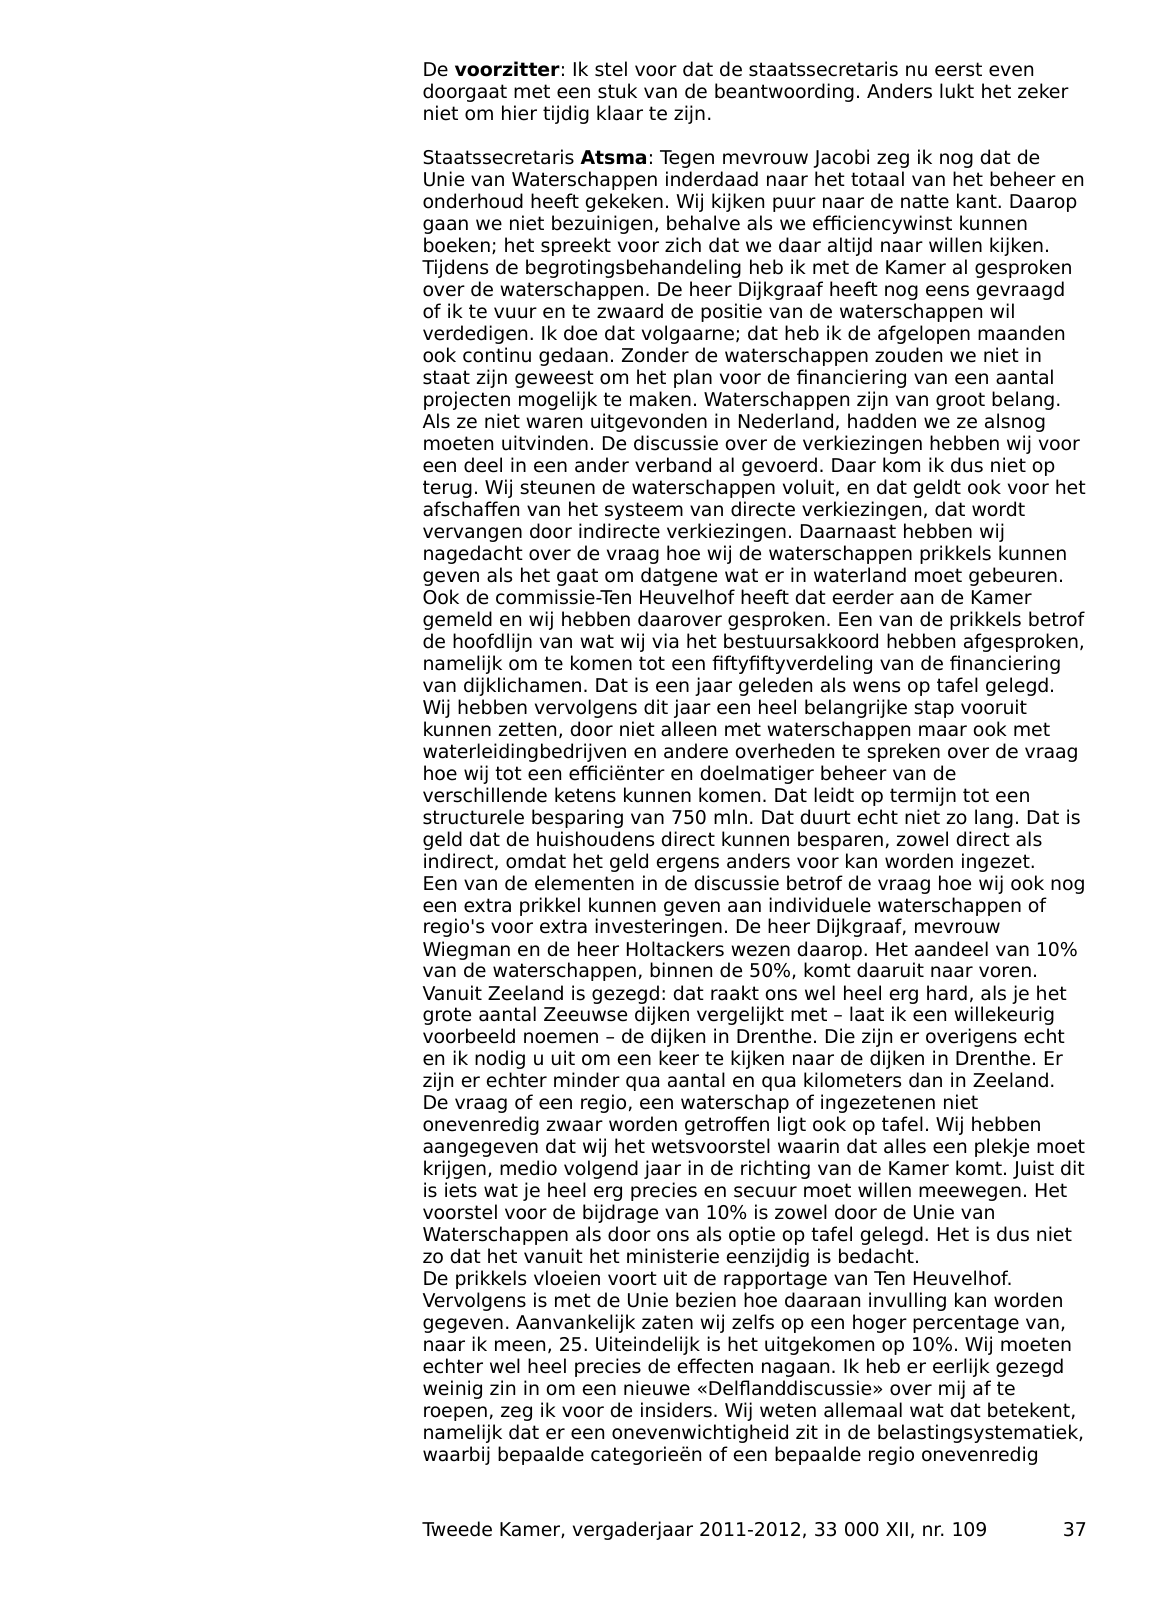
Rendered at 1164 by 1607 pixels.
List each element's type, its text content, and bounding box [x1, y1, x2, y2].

text Staatssecretaris Atsma: Tegen mevrouw Jacobi zeg ik nog dat de Unie van Waterschappen inderdaad naar het totaal van het beheer en onderhoud heeft gekeken. Wij kijken puur naar de natte kant. Daarop gaan we niet bezuinigen, behalve als we efficiencywinst kunnen boeken; het spreekt voor zich dat we daar altijd naar willen kijken. [422, 147, 1087, 257]
text De prikkels vloeien voort uit de rapportage van Ten Heuvelhof. Vervolgens is met de Unie bezien hoe daaraan invulling kan worden gegeven. Aanvankelijk zaten wij zelfs op een hoger percentage van, naar ik meen, 25. Uiteindelijk is het uitgekomen op 10%. Wij moeten echter wel heel precies de effecten nagaan. Ik heb er eerlijk gezegd weinig zin in om een nieuwe «Delflanddiscussie» over mij af te roepen, zeg ik voor de insiders. Wij weten allemaal wat dat betekent, namelijk dat er een onevenwichtigheid zit in de belastingsystematiek, waarbij bepaalde categorieën of een bepaalde regio onevenredig [422, 1268, 1087, 1466]
text Tijdens de begrotingsbehandeling heb ik met de Kamer al gesproken over de waterschappen. De heer Dijkgraaf heeft nog eens gevraagd of ik te vuur en te zwaard de positie van de waterschappen wil verdedigen. Ik doe dat volgaarne; dat heb ik de afgelopen maanden ook continu gedaan. Zonder de waterschappen zouden we niet in staat zijn geweest om het plan voor de financiering van een aantal projecten mogelijk te maken. Waterschappen zijn van groot belang. Als ze niet waren uitgevonden in Nederland, hadden we ze alsnog moeten uitvinden. De discussie over de verkiezingen hebben wij voor een deel in een ander verband al gevoerd. Daar kom ik dus niet op terug. Wij steunen de waterschappen voluit, en dat geldt ook voor het afschaffen van het systeem van directe verkiezingen, dat wordt vervangen door indirecte verkiezingen. Daarnaast hebben wij nagedacht over de vraag hoe wij de waterschappen prikkels kunnen geven als het gaat om datgene wat er in waterland moet gebeuren. Ook de commissie-Ten Heuvelhof heeft dat eerder aan de Kamer gemeld en wij hebben daarover gesproken. Een van de prikkels betrof de hoofdlijn van wat wij via het bestuursakkoord hebben afgesproken, namelijk om te komen tot een fiftyfiftyverdeling van de financiering van dijklichamen. Dat is een jaar geleden als wens op tafel gelegd. Wij hebben vervolgens dit jaar een heel belangrijke stap vooruit kunnen zetten, door niet alleen met waterschappen maar ook met waterleidingbedrijven en andere overheden te spreken over de vraag hoe wij tot een efficiënter en doelmatiger beheer van de verschillende ketens kunnen komen. Dat leidt op termijn tot een structurele besparing van 750 mln. Dat duurt echt niet zo lang. Dat is geld dat de huishoudens direct kunnen besparen, zowel direct als indirect, omdat het geld ergens anders voor kan worden ingezet. [422, 257, 1087, 872]
text De voorzitter: Ik stel voor dat de staatssecretaris nu eerst even doorgaat met een stuk van de beantwoording. Anders lukt het zeker niet om hier tijdig klaar te zijn. [422, 59, 1087, 125]
text Een van de elementen in de discussie betrof de vraag hoe wij ook nog een extra prikkel kunnen geven aan individuele waterschappen of regio's voor extra investeringen. De heer Dijkgraaf, mevrouw Wiegman en de heer Holtackers wezen daarop. Het aandeel van 10% van de waterschappen, binnen de 50%, komt daaruit naar voren. Vanuit Zeeland is gezegd: dat raakt ons wel heel erg hard, als je het grote aantal Zeeuwse dijken vergelijkt met – laat ik een willekeurig voorbeeld noemen – de dijken in Drenthe. Die zijn er overigens echt en ik nodig u uit om een keer te kijken naar de dijken in Drenthe. Er zijn er echter minder qua aantal en qua kilometers dan in Zeeland. De vraag of een regio, een waterschap of ingezetenen niet onevenredig zwaar worden getroffen ligt ook op tafel. Wij hebben aangegeven dat wij het wetsvoorstel waarin dat alles een plekje moet krijgen, medio volgend jaar in de richting van de Kamer komt. Juist dit is iets wat je heel erg precies en secuur moet willen meewegen. Het voorstel voor de bijdrage van 10% is zowel door de Unie van Waterschappen als door ons als optie op tafel gelegd. Het is dus niet zo dat het vanuit het ministerie eenzijdig is bedacht. [422, 872, 1087, 1268]
